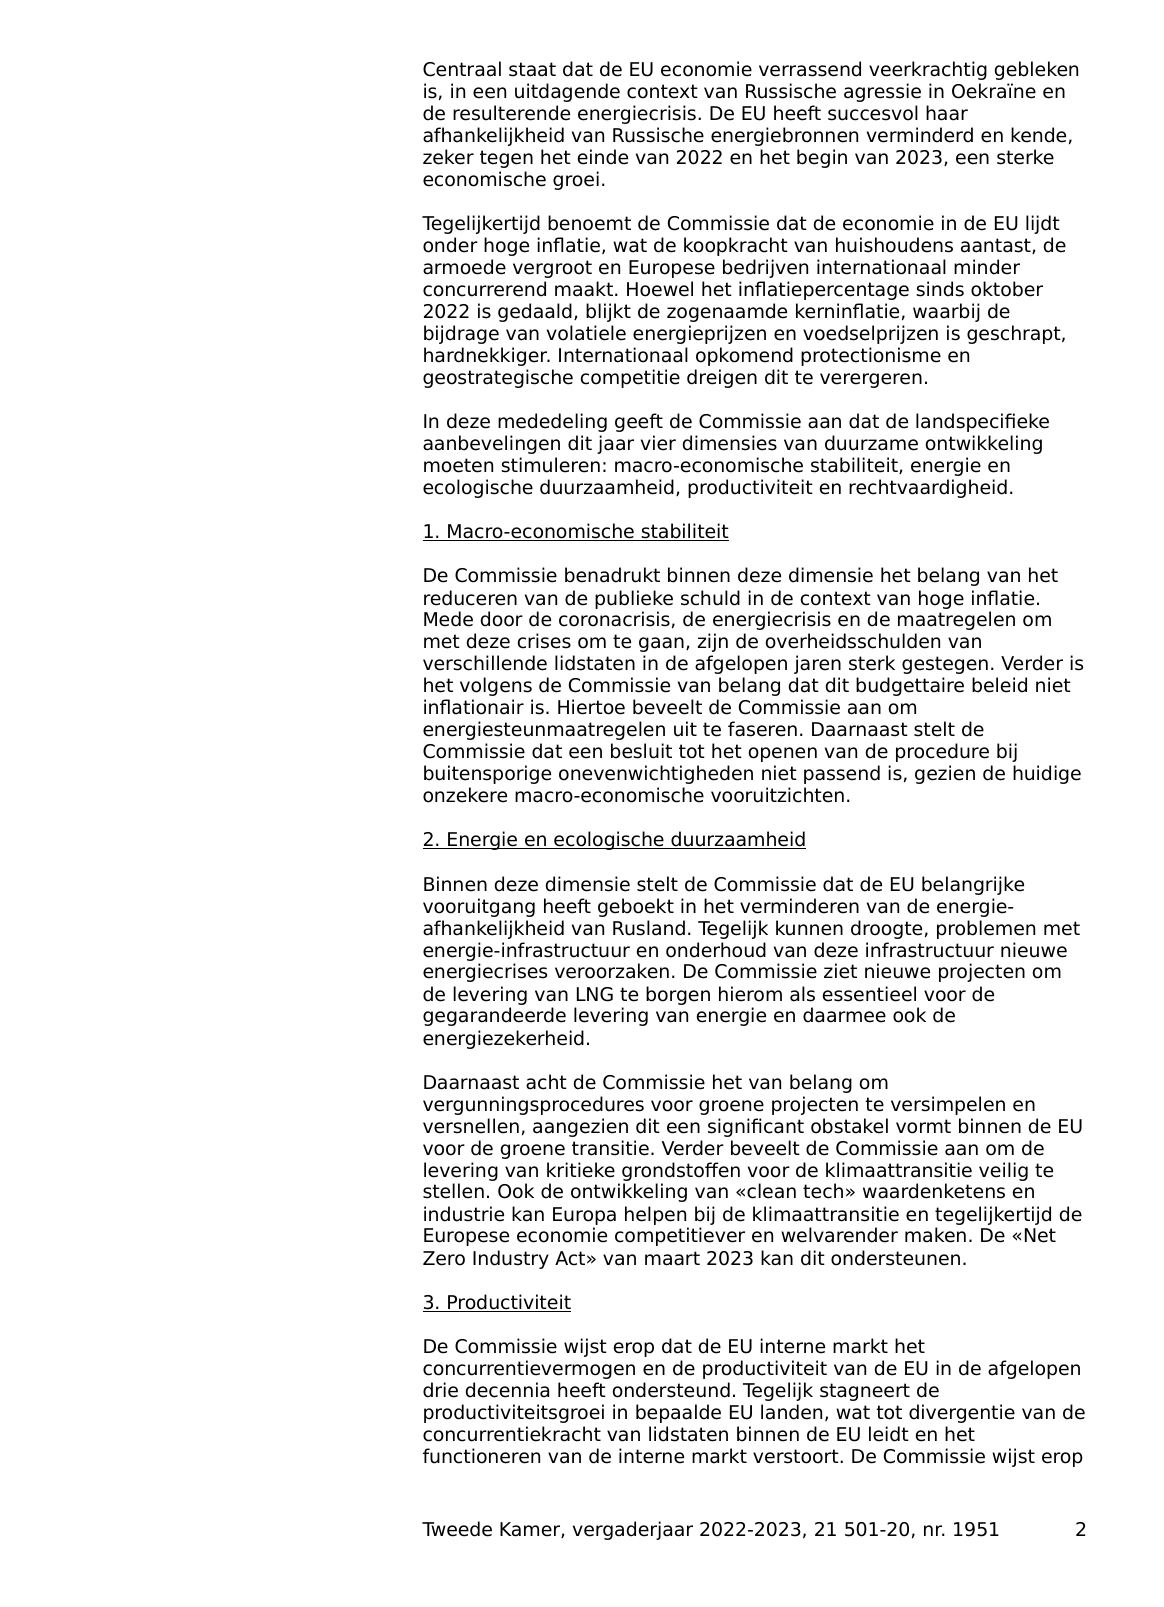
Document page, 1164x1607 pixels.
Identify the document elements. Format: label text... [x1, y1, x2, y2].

text Binnen deze dimensie stelt de Commissie dat de EU belangrijke vooruitgang heeft geboekt in het verminderen van de energie-afhankelijkheid van Rusland. Tegelijk kunnen droogte, problemen met energie-infrastructuur en onderhoud van deze infrastructuur nieuwe energiecrises veroorzaken. De Commissie ziet nieuwe projecten om de levering van LNG te borgen hierom als essentieel voor de gegarandeerde levering van energie en daarmee ook de energiezekerheid. [422, 873, 1087, 1049]
text Centraal staat dat de EU economie verrassend veerkrachtig gebleken is, in een uitdagende context van Russische agressie in Oekraïne en de resulterende energiecrisis. De EU heeft succesvol haar afhankelijkheid van Russische energiebronnen verminderd en kende, zeker tegen het einde van 2022 en het begin van 2023, een sterke economische groei. [422, 59, 1087, 191]
text De Commissie wijst erop dat de EU interne markt het concurrentievermogen en de productiviteit van de EU in de afgelopen drie decennia heeft ondersteund. Tegelijk stagneert de productiviteitsgroei in bepaalde EU landen, wat tot divergentie van de concurrentiekracht van lidstaten binnen de EU leidt en het functioneren van de interne markt verstoort. De Commissie wijst erop [422, 1336, 1087, 1468]
subtitle 1. Macro-economische stabiliteit [422, 521, 1087, 543]
text De Commissie benadrukt binnen deze dimensie het belang van het reduceren van de publieke schuld in de context van hoge inflatie. Mede door de coronacrisis, de energiecrisis en de maatregelen om met deze crises om te gaan, zijn de overheidsschulden van verschillende lidstaten in de afgelopen jaren sterk gestegen. Verder is het volgens de Commissie van belang dat dit budgettaire beleid niet inflationair is. Hiertoe beveelt de Commissie aan om energiesteunmaatregelen uit te faseren. Daarnaast stelt de Commissie dat een besluit tot het openen van de procedure bij buitensporige onevenwichtigheden niet passend is, gezien de huidige onzekere macro-economische vooruitzichten. [422, 565, 1087, 807]
text In deze mededeling geeft de Commissie aan dat de landspecifieke aanbevelingen dit jaar vier dimensies van duurzame ontwikkeling moeten stimuleren: macro-economische stabiliteit, energie en ecologische duurzaamheid, productiviteit en rechtvaardigheid. [422, 411, 1087, 499]
text Tegelijkertijd benoemt de Commissie dat de economie in de EU lijdt onder hoge inflatie, wat de koopkracht van huishoudens aantast, de armoede vergroot en Europese bedrijven internationaal minder concurrerend maakt. Hoewel het inflatiepercentage sinds oktober 2022 is gedaald, blijkt de zogenaamde kerninflatie, waarbij de bijdrage van volatiele energieprijzen en voedselprijzen is geschrapt, hardnekkiger. Internationaal opkomend protectionisme en geostrategische competitie dreigen dit te verergeren. [422, 213, 1087, 389]
subtitle 2. Energie en ecologische duurzaamheid [422, 829, 1087, 851]
text Daarnaast acht de Commissie het van belang om vergunningsprocedures voor groene projecten te versimpelen en versnellen, aangezien dit een significant obstakel vormt binnen de EU voor de groene transitie. Verder beveelt de Commissie aan om de levering van kritieke grondstoffen voor de klimaattransitie veilig te stellen. Ook de ontwikkeling van «clean tech» waardenketens en industrie kan Europa helpen bij de klimaattransitie en tegelijkertijd de Europese economie competitiever en welvarender maken. De «Net Zero Industry Act» van maart 2023 kan dit ondersteunen. [422, 1072, 1087, 1269]
subtitle 3. Productiviteit [422, 1292, 1087, 1313]
